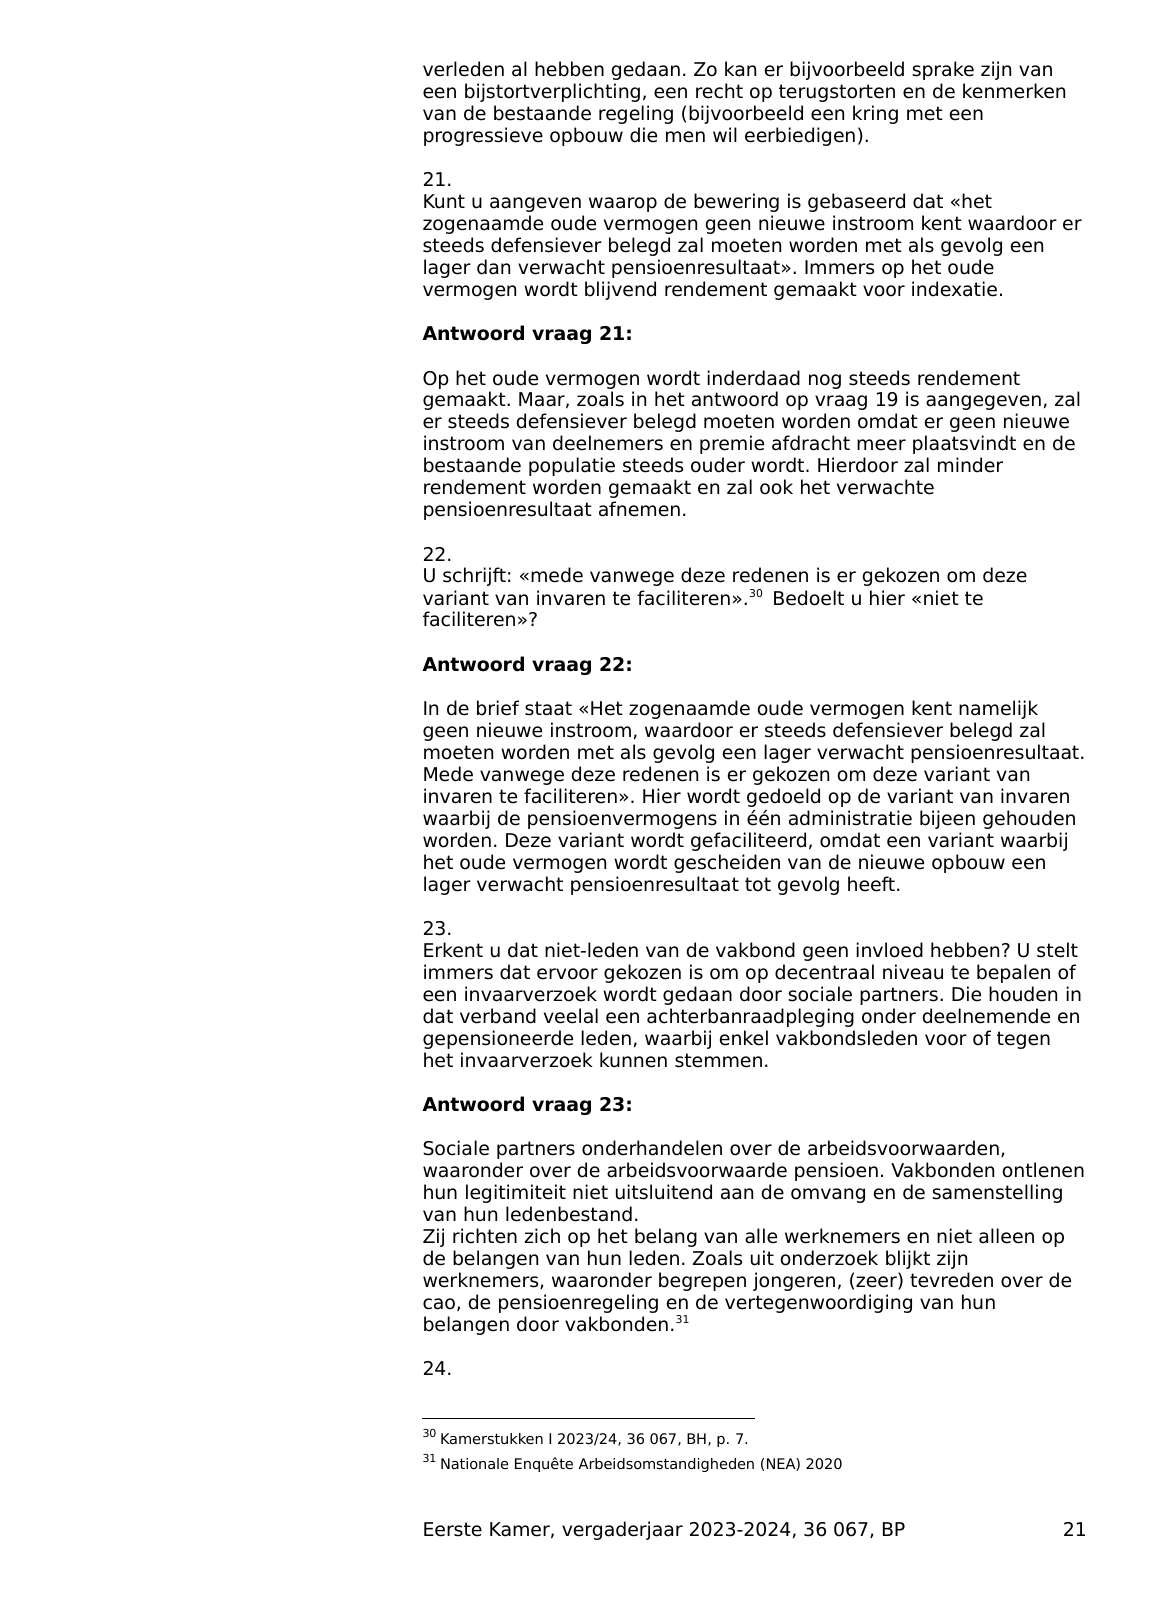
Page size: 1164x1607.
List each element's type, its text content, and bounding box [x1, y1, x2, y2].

text Erkent u dat niet-leden van de vakbond geen invloed hebben? U stelt immers dat ervoor gekozen is om op decentraal niveau te bepalen of een invaarverzoek wordt gedaan door sociale partners. Die houden in dat verband veelal een achterbanraadpleging onder deelnemende en gepensioneerde leden, waarbij enkel vakbondsleden voor of tegen het invaarverzoek kunnen stemmen. [422, 940, 1087, 1072]
text Kamerstukken I 2023/24, 36 067, BH, p. 7. [422, 1427, 1087, 1449]
subtitle Antwoord vraag 23: [422, 1094, 1087, 1116]
text Sociale partners onderhandelen over de arbeidsvoorwaarden, waaronder over de arbeidsvoorwaarde pensioen. Vakbonden ontlenen hun legitimiteit niet uitsluitend aan de omvang en de samenstelling van hun ledenbestand. [422, 1138, 1087, 1226]
text 24. [422, 1358, 1087, 1380]
text verleden al hebben gedaan. Zo kan er bijvoorbeeld sprake zijn van een bijstortverplichting, een recht op terugstorten en de kenmerken van de bestaande regeling (bijvoorbeeld een kring met een progressieve opbouw die men wil eerbiedigen). [422, 59, 1087, 147]
subtitle Antwoord vraag 22: [422, 653, 1087, 676]
text Op het oude vermogen wordt inderdaad nog steeds rendement gemaakt. Maar, zoals in het antwoord op vraag 19 is aangegeven, zal er steeds defensiever belegd moeten worden omdat er geen nieuwe instroom van deelnemers en premie afdracht meer plaatsvindt en de bestaande populatie steeds ouder wordt. Hierdoor zal minder rendement worden gemaakt en zal ook het verwachte pensioenresultaat afnemen. [422, 367, 1087, 521]
text 21. [422, 169, 1087, 191]
text 23. [422, 918, 1087, 940]
text Kunt u aangeven waarop de bewering is gebaseerd dat «het zogenaamde oude vermogen geen nieuwe instroom kent waardoor er steeds defensiever belegd zal moeten worden met als gevolg een lager dan verwacht pensioenresultaat». Immers op het oude vermogen wordt blijvend rendement gemaakt voor indexatie. [422, 191, 1087, 301]
text U schrijft: «mede vanwege deze redenen is er gekozen om deze variant van invaren te faciliteren». Bedoelt u hier «niet te faciliteren»? [422, 565, 1087, 631]
text Nationale Enquête Arbeidsomstandigheden (NEA) 2020 [422, 1452, 1087, 1474]
text Zij richten zich op het belang van alle werknemers en niet alleen op de belangen van hun leden. Zoals uit onderzoek blijkt zijn werknemers, waaronder begrepen jongeren, (zeer) tevreden over de cao, de pensioenregeling en de vertegenwoordiging van hun belangen door vakbonden. [422, 1226, 1087, 1336]
text In de brief staat «Het zogenaamde oude vermogen kent namelijk geen nieuwe instroom, waardoor er steeds defensiever belegd zal moeten worden met als gevolg een lager verwacht pensioenresultaat. Mede vanwege deze redenen is er gekozen om deze variant van invaren te faciliteren». Hier wordt gedoeld op de variant van invaren waarbij de pensioenvermogens in één administratie bijeen gehouden worden. Deze variant wordt gefaciliteerd, omdat een variant waarbij het oude vermogen wordt gescheiden van de nieuwe opbouw een lager verwacht pensioenresultaat tot gevolg heeft. [422, 698, 1087, 896]
subtitle Antwoord vraag 21: [422, 323, 1087, 345]
text 22. [422, 543, 1087, 565]
